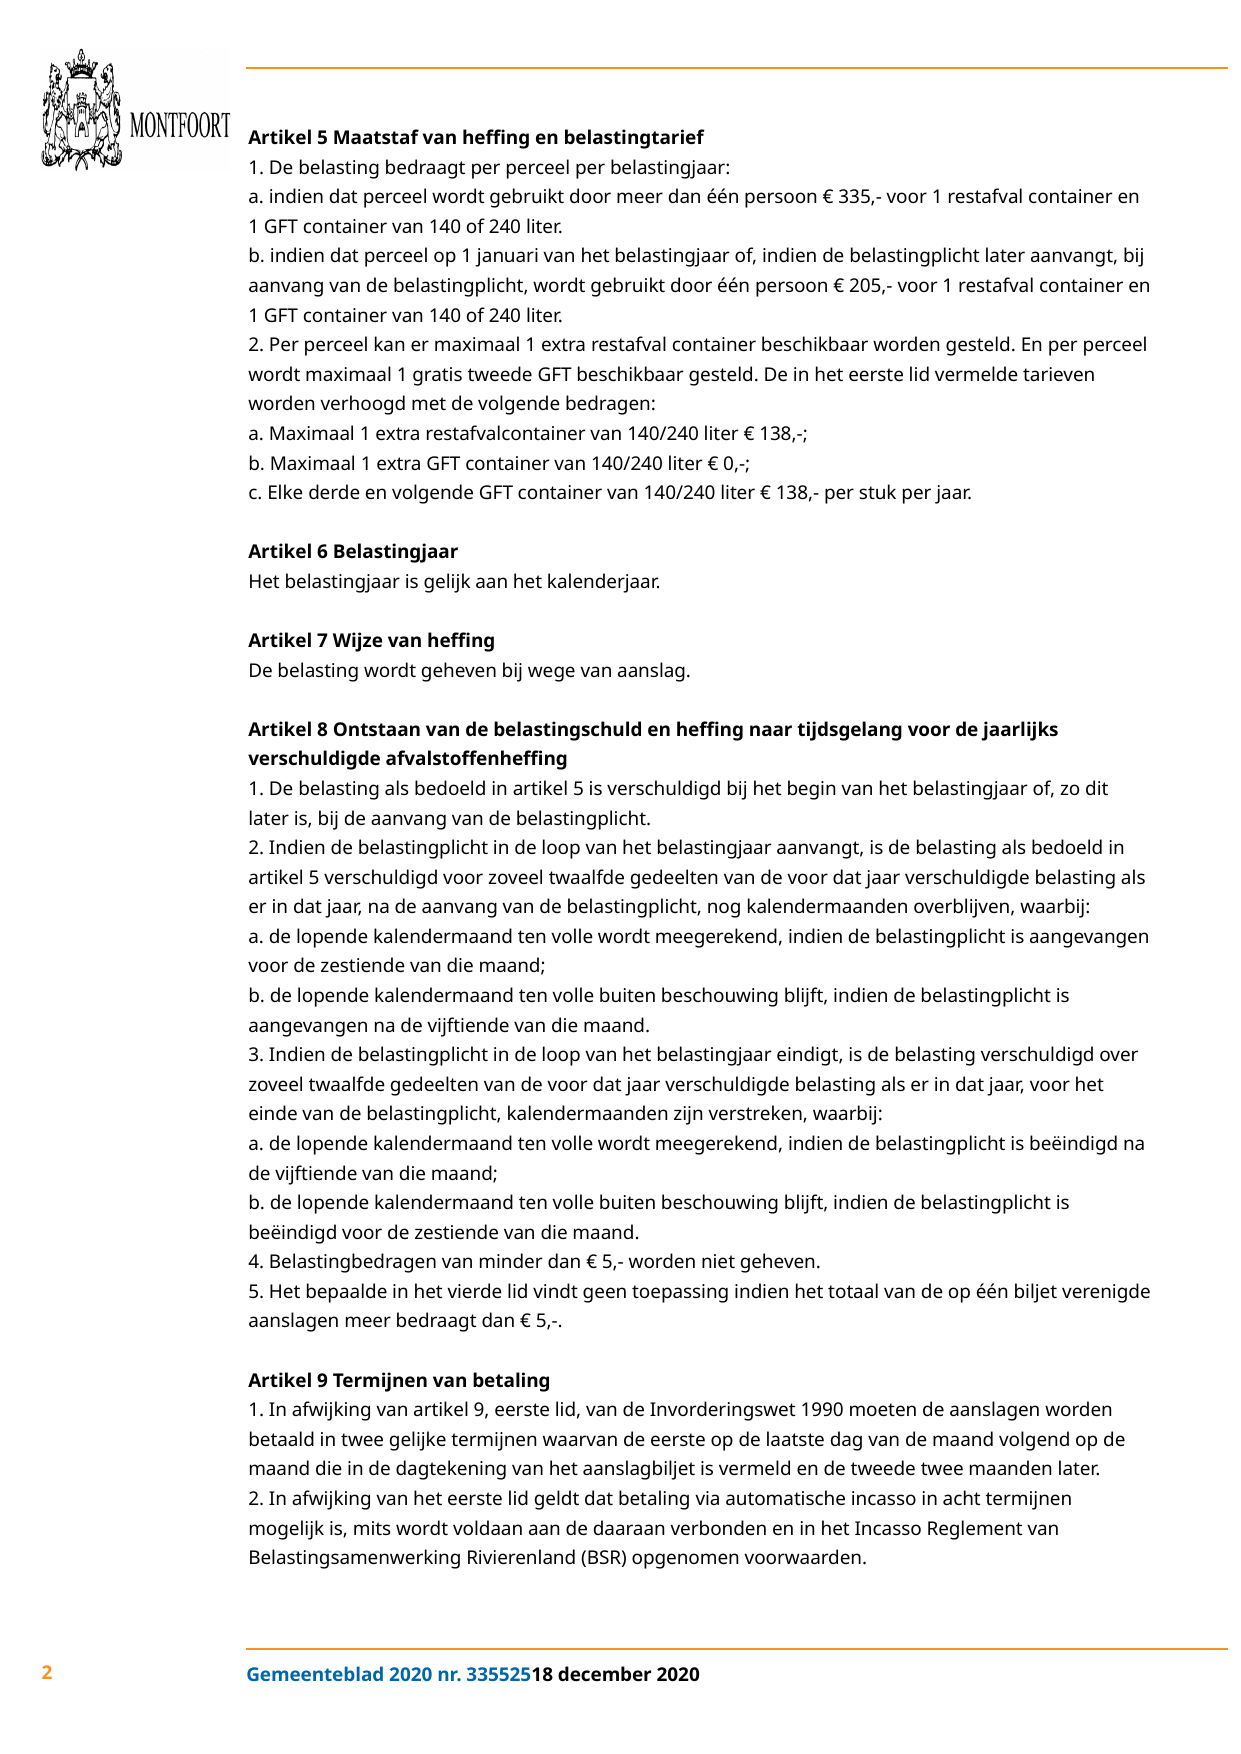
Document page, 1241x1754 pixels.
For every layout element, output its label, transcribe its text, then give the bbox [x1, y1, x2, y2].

text 5. Het bepaalde in het vierde lid vindt geen toepassing indien het totaal van de op één biljet verenigde aanslagen meer bedraagt dan € 5,-. [248, 1278, 1152, 1333]
text 1. In afwijking van artikel 9, eerste lid, van de Invorderingswet 1990 moeten de aanslagen worden betaald in twee gelijke termijnen waarvan de eerste op de laatste dag van de maand volgend op de maand die in de dagtekening van het aanslagbiljet is vermeld en de tweede twee maanden later. [248, 1396, 1152, 1481]
text Artikel 7 Wijze van heffing [248, 627, 1152, 653]
text De belasting wordt geheven bij wege van aanslag. [248, 657, 1152, 683]
text 2. Indien de belastingplicht in de loop van het belastingjaar aanvangt, is de belasting als bedoeld in artikel 5 verschuldigd voor zoveel twaalfde gedeelten van de voor dat jaar verschuldigde belasting als er in dat jaar, na de aanvang van de belastingplicht, nog kalendermaanden overblijven, waarbij: [248, 834, 1152, 919]
text b. de lopende kalendermaand ten volle buiten beschouwing blijft, indien de belastingplicht is beëindigd voor de zestiende van die maand. [248, 1189, 1152, 1245]
text 4. Belastingbedragen van minder dan € 5,- worden niet geheven. [248, 1248, 1152, 1274]
text b. indien dat perceel op 1 januari van het belastingjaar of, indien de belastingplicht later aanvangt, bij aanvang van de belastingplicht, wordt gebruikt door één persoon € 205,- voor 1 restafval container en 1 GFT container van 140 of 240 liter. [248, 243, 1152, 328]
picture [41, 47, 231, 172]
text b. de lopende kalendermaand ten volle buiten beschouwing blijft, indien de belastingplicht is aangevangen na de vijftiende van die maand. [248, 982, 1152, 1038]
text a. de lopende kalendermaand ten volle wordt meegerekend, indien de belastingplicht is aangevangen voor de zestiende van die maand; [248, 923, 1152, 978]
text 1. De belasting als bedoeld in artikel 5 is verschuldigd bij het begin van het belastingjaar of, zo dit later is, bij de aanvang van de belastingplicht. [248, 775, 1152, 831]
text Artikel 5 Maatstaf van heffing en belastingtarief [248, 124, 1152, 150]
text 1. De belasting bedraagt per perceel per belastingjaar: [248, 154, 1152, 180]
text Artikel 6 Belastingjaar [248, 538, 1152, 564]
text c. Elke derde en volgende GFT container van 140/240 liter € 138,- per stuk per jaar. [248, 479, 1152, 505]
text Artikel 9 Termijnen van betaling [248, 1367, 1152, 1393]
text 2. In afwijking van het eerste lid geldt dat betaling via automatische incasso in acht termijnen mogelijk is, mits wordt voldaan aan de daaraan verbonden en in het Incasso Reglement van Belastingsamenwerking Rivierenland (BSR) opgenomen voorwaarden. [248, 1485, 1152, 1570]
text Artikel 8 Ontstaan van de belastingschuld en heffing naar tijdsgelang voor de jaarlijks verschuldigde afvalstoffenheffing [248, 716, 1152, 771]
text 3. Indien de belastingplicht in de loop van het belastingjaar eindigt, is de belasting verschuldigd over zoveel twaalfde gedeelten van de voor dat jaar verschuldigde belasting als er in dat jaar, voor het einde van de belastingplicht, kalendermaanden zijn verstreken, waarbij: [248, 1041, 1152, 1126]
text a. indien dat perceel wordt gebruikt door meer dan één persoon € 335,- voor 1 restafval container en 1 GFT container van 140 of 240 liter. [248, 183, 1152, 239]
text b. Maximaal 1 extra GFT container van 140/240 liter € 0,-; [248, 450, 1152, 476]
text a. Maximaal 1 extra restafvalcontainer van 140/240 liter € 138,-; [248, 420, 1152, 446]
text 2. Per perceel kan er maximaal 1 extra restafval container beschikbaar worden gesteld. En per perceel wordt maximaal 1 gratis tweede GFT beschikbaar gesteld. De in het eerste lid vermelde tarieven worden verhoogd met de volgende bedragen: [248, 331, 1152, 416]
text Het belastingjaar is gelijk aan het kalenderjaar. [248, 568, 1152, 594]
text a. de lopende kalendermaand ten volle wordt meegerekend, indien de belastingplicht is beëindigd na de vijftiende van die maand; [248, 1130, 1152, 1186]
